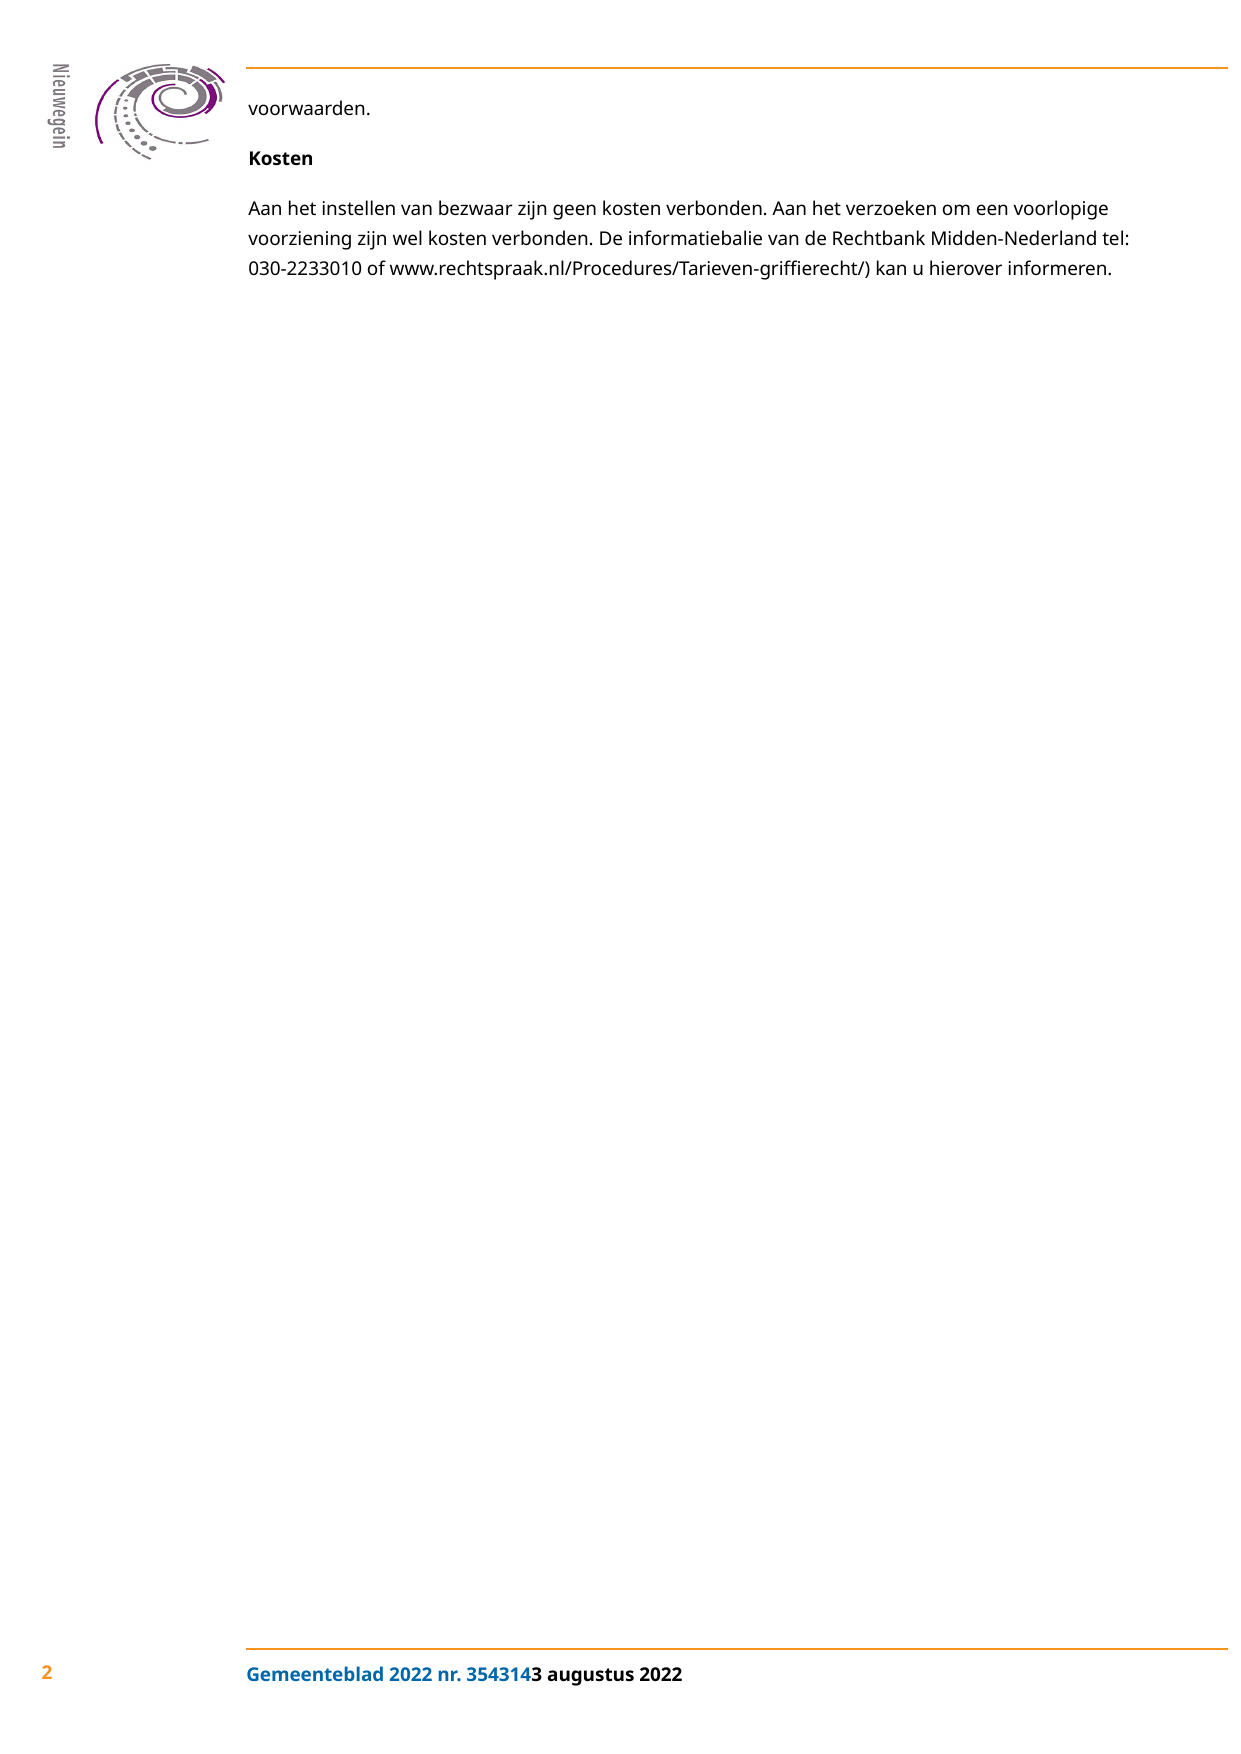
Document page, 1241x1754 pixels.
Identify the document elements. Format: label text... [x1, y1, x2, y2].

text Kosten [248, 145, 1152, 171]
picture [41, 47, 231, 172]
text voorwaarden. [248, 95, 1152, 121]
text Aan het instellen van bezwaar zijn geen kosten verbonden. Aan het verzoeken om een voorlopige voorziening zijn wel kosten verbonden. De informatiebalie van de Rechtbank Midden-Nederland tel: 030-2233010 of www.rechtspraak.nl/Procedures/Tarieven-griffierecht/) kan u hierover informeren. [248, 196, 1152, 281]
